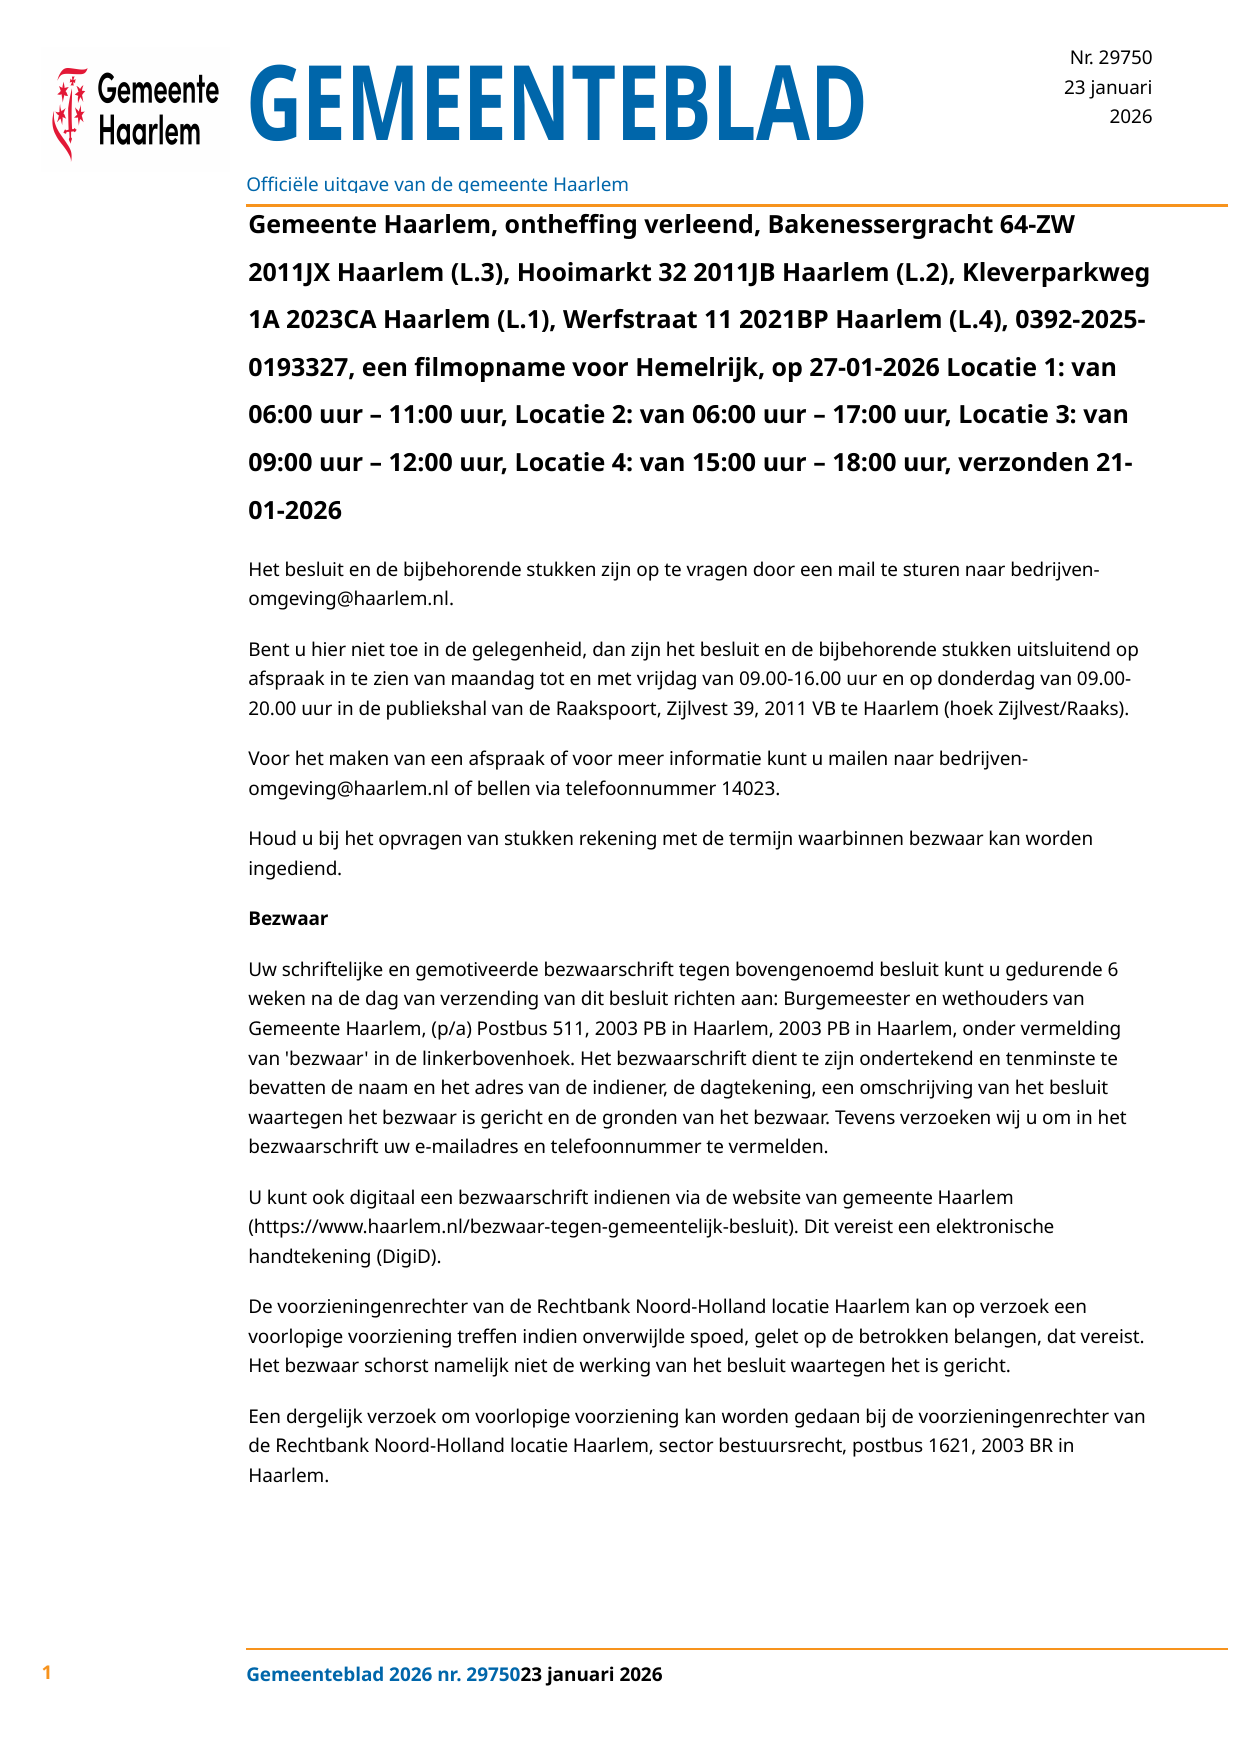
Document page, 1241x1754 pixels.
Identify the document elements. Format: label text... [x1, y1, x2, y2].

text Het besluit en de bijbehorende stukken zijn op te vragen door een mail te sturen naar bedrijven-omgeving@haarlem.nl. [248, 556, 1152, 611]
text Houd u bij het opvragen van stukken rekening met de termijn waarbinnen bezwaar kan worden ingediend. [248, 826, 1152, 881]
text De voorzieningenrechter van de Rechtbank Noord-Holland locatie Haarlem kan op verzoek een voorlopige voorziening treffen indien onverwijlde spoed, gelet op de betrokken belangen, dat vereist. Het bezwaar schorst namelijk niet de werking van het besluit waartegen het is gericht. [248, 1293, 1152, 1378]
text Bezwaar [248, 906, 1152, 931]
picture [41, 47, 231, 172]
text Voor het maken van een afspraak of voor meer informatie kunt u mailen naar bedrijven-omgeving@haarlem.nl of bellen via telefoonnummer 14023. [248, 746, 1152, 801]
text Bent u hier niet toe in de gelegenheid, dan zijn het besluit en de bijbehorende stukken uitsluitend op afspraak in te zien van maandag tot en met vrijdag van 09.00-16.00 uur en op donderdag van 09.00-20.00 uur in de publiekshal van de Raakspoort, Zijlvest 39, 2011 VB te Haarlem (hoek Zijlvest/Raaks). [248, 636, 1152, 721]
text U kunt ook digitaal een bezwaarschrift indienen via de website van gemeente Haarlem (https://www.haarlem.nl/bezwaar-tegen-gemeentelijk-besluit). Dit vereist een elektronische handtekening (DigiD). [248, 1184, 1152, 1269]
text Uw schriftelijke en gemotiveerde bezwaarschrift tegen bovengenoemd besluit kunt u gedurende 6 weken na de dag van verzending van dit besluit richten aan: Burgemeester en wethouders van Gemeente Haarlem, (p/a) Postbus 511, 2003 PB in Haarlem, 2003 PB in Haarlem, onder vermelding van 'bezwaar' in de linkerbovenhoek. Het bezwaarschrift dient te zijn ondertekend en tenminste te bevatten de naam en het adres van de indiener, de dagtekening, een omschrijving van het besluit waartegen het bezwaar is gericht en de gronden van het bezwaar. Tevens verzoeken wij u om in het bezwaarschrift uw e-mailadres en telefoonnummer te vermelden. [248, 956, 1152, 1159]
text Een dergelijk verzoek om voorlopige voorziening kan worden gedaan bij de voorzieningenrechter van de Rechtbank Noord-Holland locatie Haarlem, sector bestuursrecht, postbus 1621, 2003 BR in Haarlem. [248, 1403, 1152, 1488]
text Gemeente Haarlem, ontheffing verleend, Bakenessergracht 64-ZW 2011JX Haarlem (L.3), Hooimarkt 32 2011JB Haarlem (L.2), Kleverparkweg 1A 2023CA Haarlem (L.1), Werfstraat 11 2021BP Haarlem (L.4), 0392-2025-0193327, een filmopname voor Hemelrijk, op 27-01-2026 Locatie 1: van 06:00 uur – 11:00 uur, Locatie 2: van 06:00 uur – 17:00 uur, Locatie 3: van 09:00 uur – 12:00 uur, Locatie 4: van 15:00 uur – 18:00 uur, verzonden 21-01-2026 [248, 207, 1152, 526]
